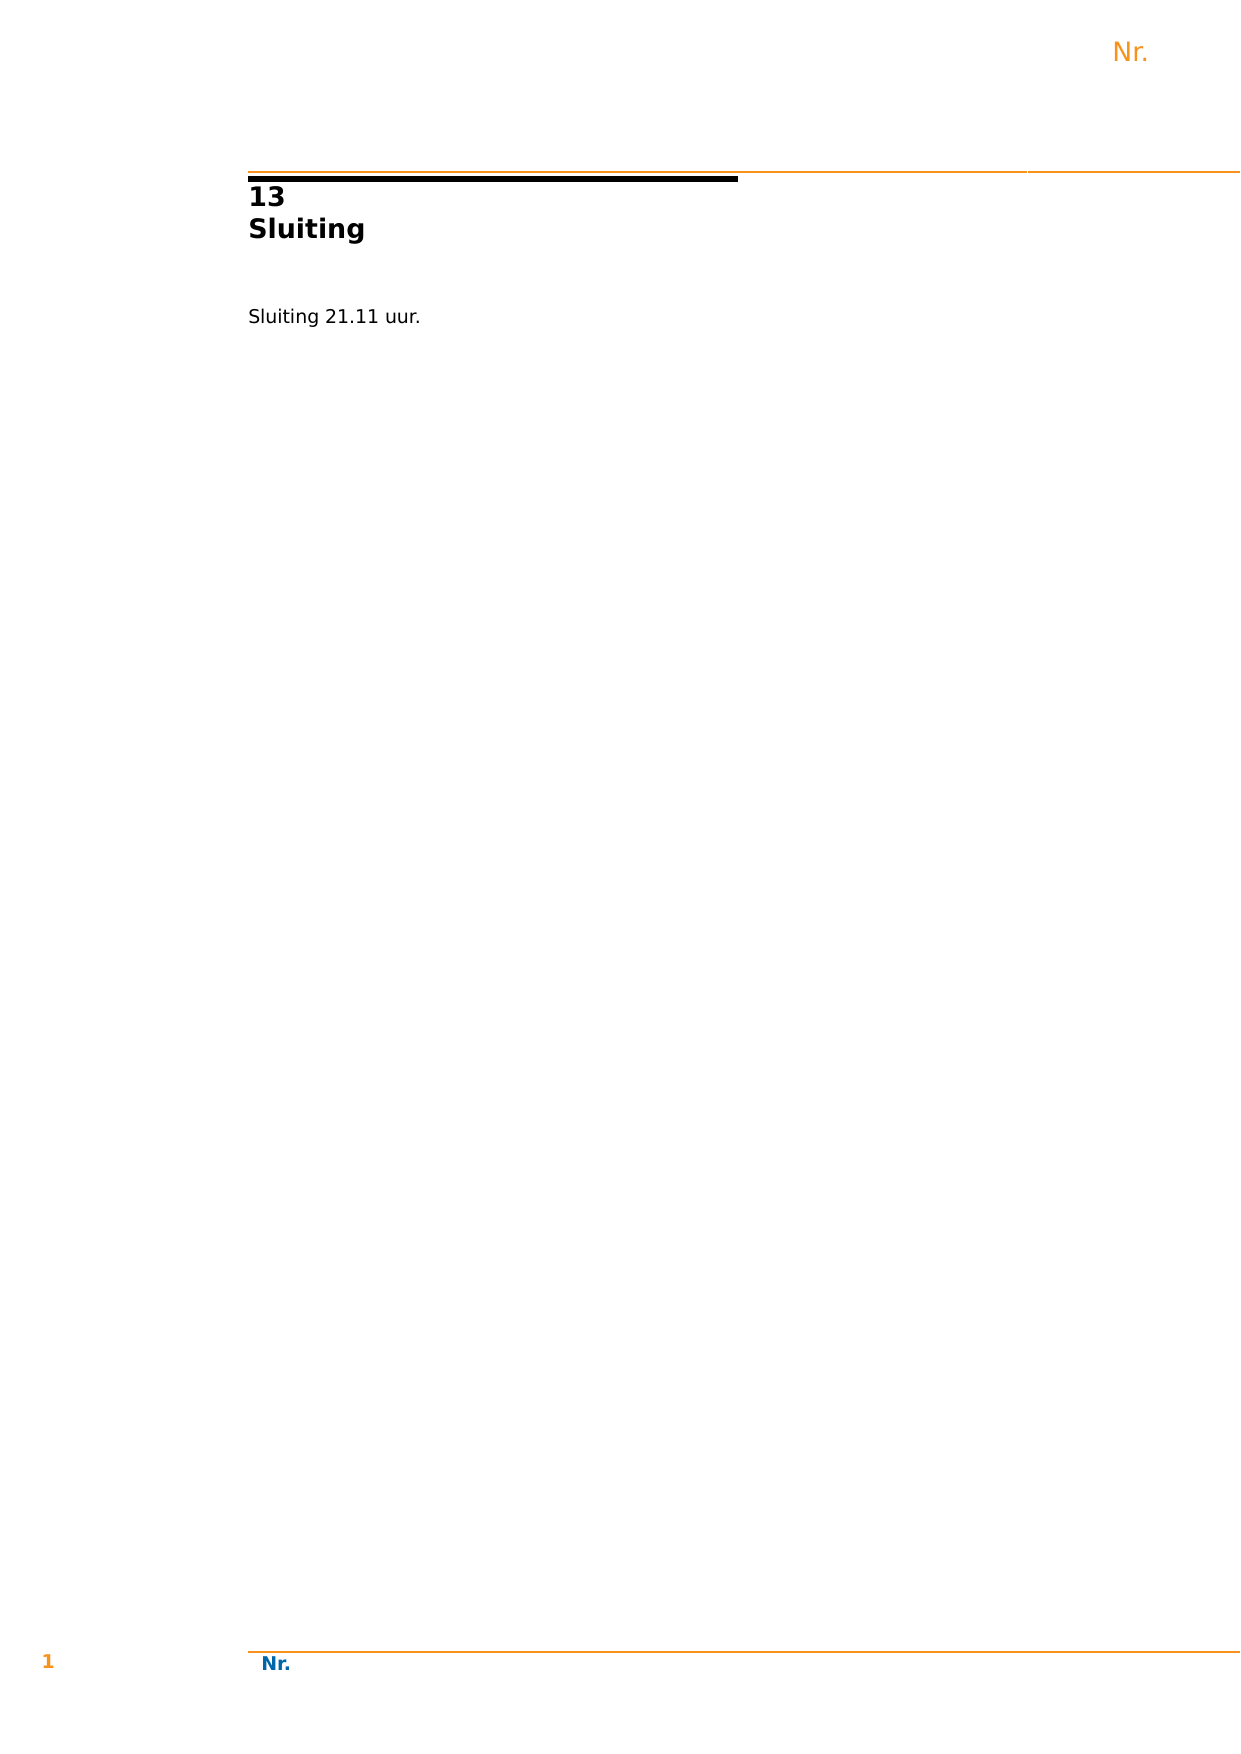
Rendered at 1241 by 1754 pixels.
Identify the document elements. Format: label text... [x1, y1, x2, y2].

title 13 Sluiting [248, 182, 691, 244]
text Sluiting 21.11 uur. [248, 306, 691, 328]
